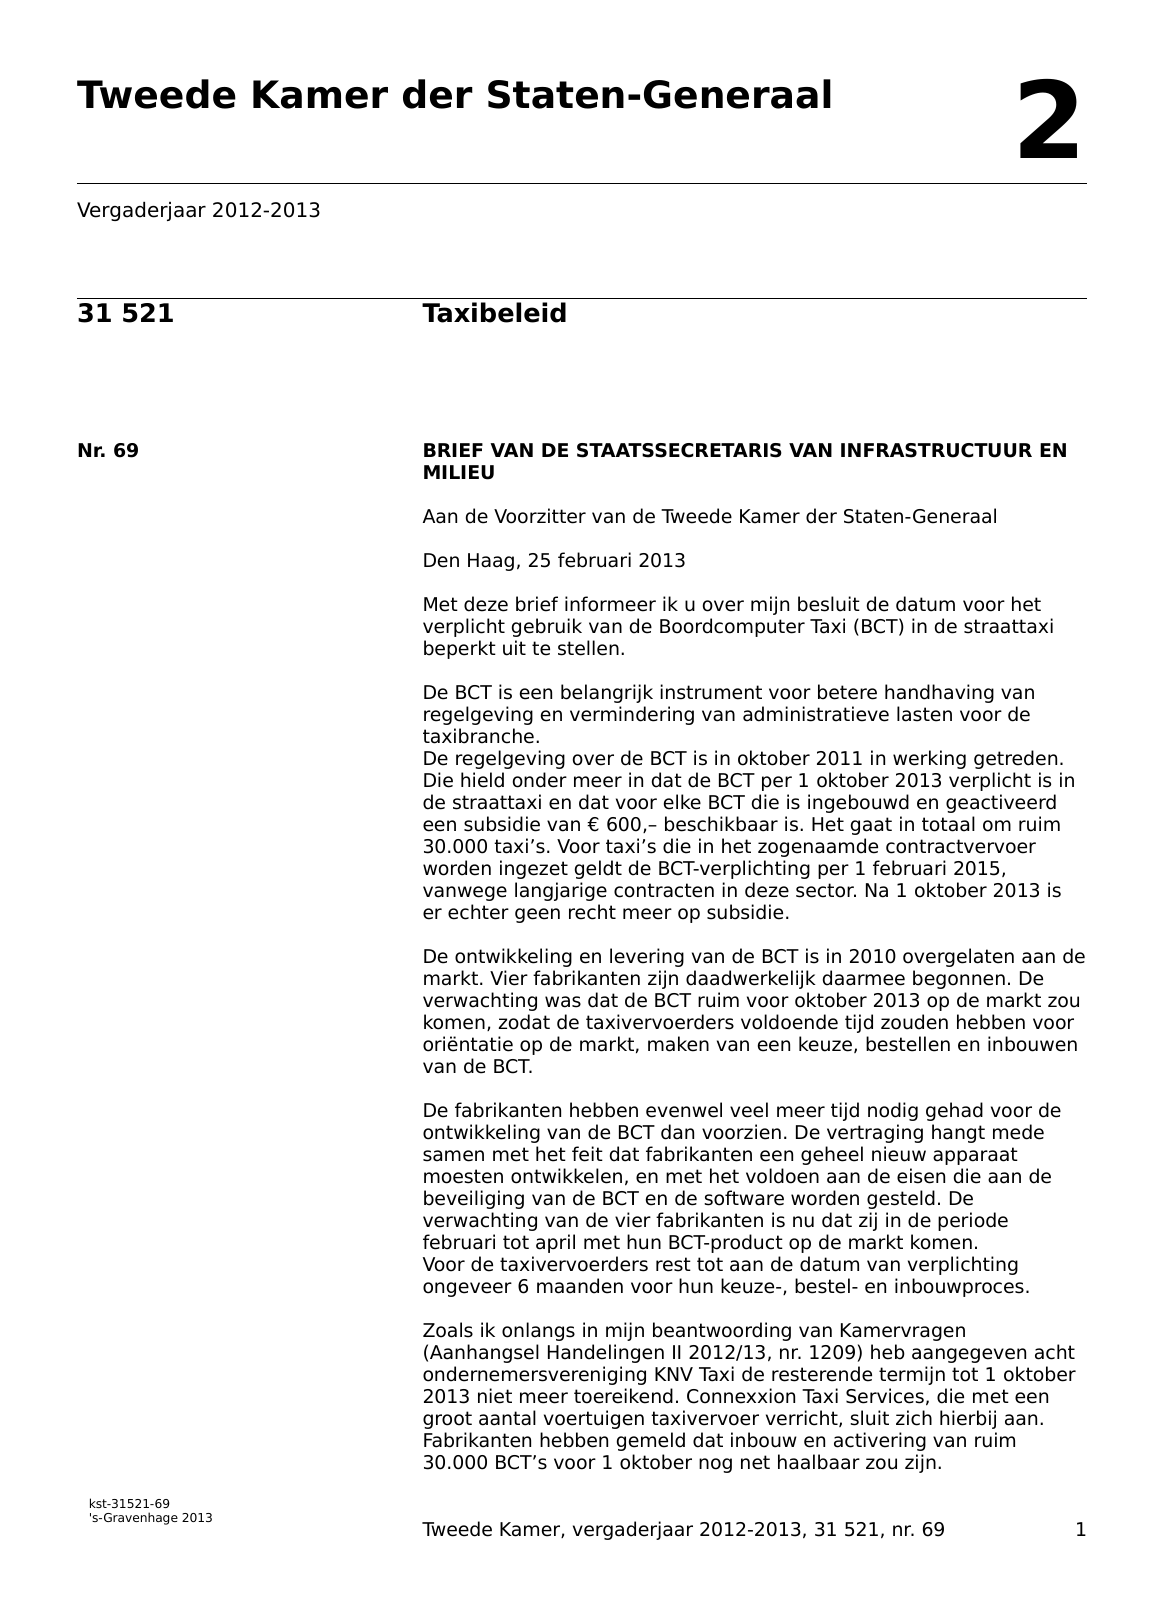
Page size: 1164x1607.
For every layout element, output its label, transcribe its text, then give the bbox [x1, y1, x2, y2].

text Voor de taxivervoerders rest tot aan de datum van verplichting ongeveer 6 maanden voor hun keuze-, bestel- en inbouwproces. [422, 1254, 1087, 1298]
text kst-31521-69 [88, 1497, 323, 1511]
table_header Tweede Kamer der Staten-Generaal [77, 59, 886, 183]
text De fabrikanten hebben evenwel veel meer tijd nodig gehad voor de ontwikkeling van de BCT dan voorzien. De vertraging hangt mede samen met het feit dat fabrikanten een geheel nieuw apparaat moesten ontwikkelen, en met het voldoen aan de eisen die aan de beveiliging van de BCT en de software worden gesteld. De verwachting van de vier fabrikanten is nu dat zij in de periode februari tot april met hun BCT-product op de markt komen. [422, 1100, 1087, 1254]
table_header 2 [886, 59, 1087, 183]
text 's-Gravenhage 2013 [88, 1511, 323, 1525]
table_cell Vergaderjaar 2012-2013 [77, 184, 1087, 298]
text Den Haag, 25 februari 2013 [422, 550, 1087, 572]
text Met deze brief informeer ik u over mijn besluit de datum voor het verplicht gebruik van de Boordcomputer Taxi (BCT) in de straattaxi beperkt uit te stellen. [422, 594, 1087, 660]
text De regelgeving over de BCT is in oktober 2011 in werking getreden. Die hield onder meer in dat de BCT per 1 oktober 2013 verplicht is in de straattaxi en dat voor elke BCT die is ingebouwd en geactiveerd een subsidie van € 600,– beschikbaar is. Het gaat in totaal om ruim 30.000 taxi’s. Voor taxi’s die in het zogenaamde contractvervoer worden ingezet geldt de BCT-verplichting per 1 februari 2015, vanwege langjarige contracten in deze sector. Na 1 oktober 2013 is er echter geen recht meer op subsidie. [422, 748, 1087, 924]
subtitle Nr. 69 BRIEF VAN DE STAATSSECRETARIS VAN INFRASTRUCTUUR EN MILIEU [77, 440, 1087, 484]
text De BCT is een belangrijk instrument voor betere handhaving van regelgeving en vermindering van administratieve lasten voor de taxibranche. [422, 682, 1087, 748]
text De ontwikkeling en levering van de BCT is in 2010 overgelaten aan de markt. Vier fabrikanten zijn daadwerkelijk daarmee begonnen. De verwachting was dat de BCT ruim voor oktober 2013 op de markt zou komen, zodat de taxivervoerders voldoende tijd zouden hebben voor oriëntatie op de markt, maken van een keuze, bestellen en inbouwen van de BCT. [422, 946, 1087, 1078]
text Zoals ik onlangs in mijn beantwoording van Kamervragen (Aanhangsel Handelingen II 2012/13, nr. 1209) heb aangegeven acht ondernemersvereniging KNV Taxi de resterende termijn tot 1 oktober 2013 niet meer toereikend. Connexxion Taxi Services, die met een groot aantal voertuigen taxivervoer verricht, sluit zich hierbij aan. Fabrikanten hebben gemeld dat inbouw en activering van ruim 30.000 BCT’s voor 1 oktober nog net haalbaar zou zijn. [422, 1320, 1087, 1474]
subtitle 31 521 Taxibeleid [77, 299, 1087, 329]
text Aan de Voorzitter van de Tweede Kamer der Staten-Generaal [422, 506, 1087, 528]
